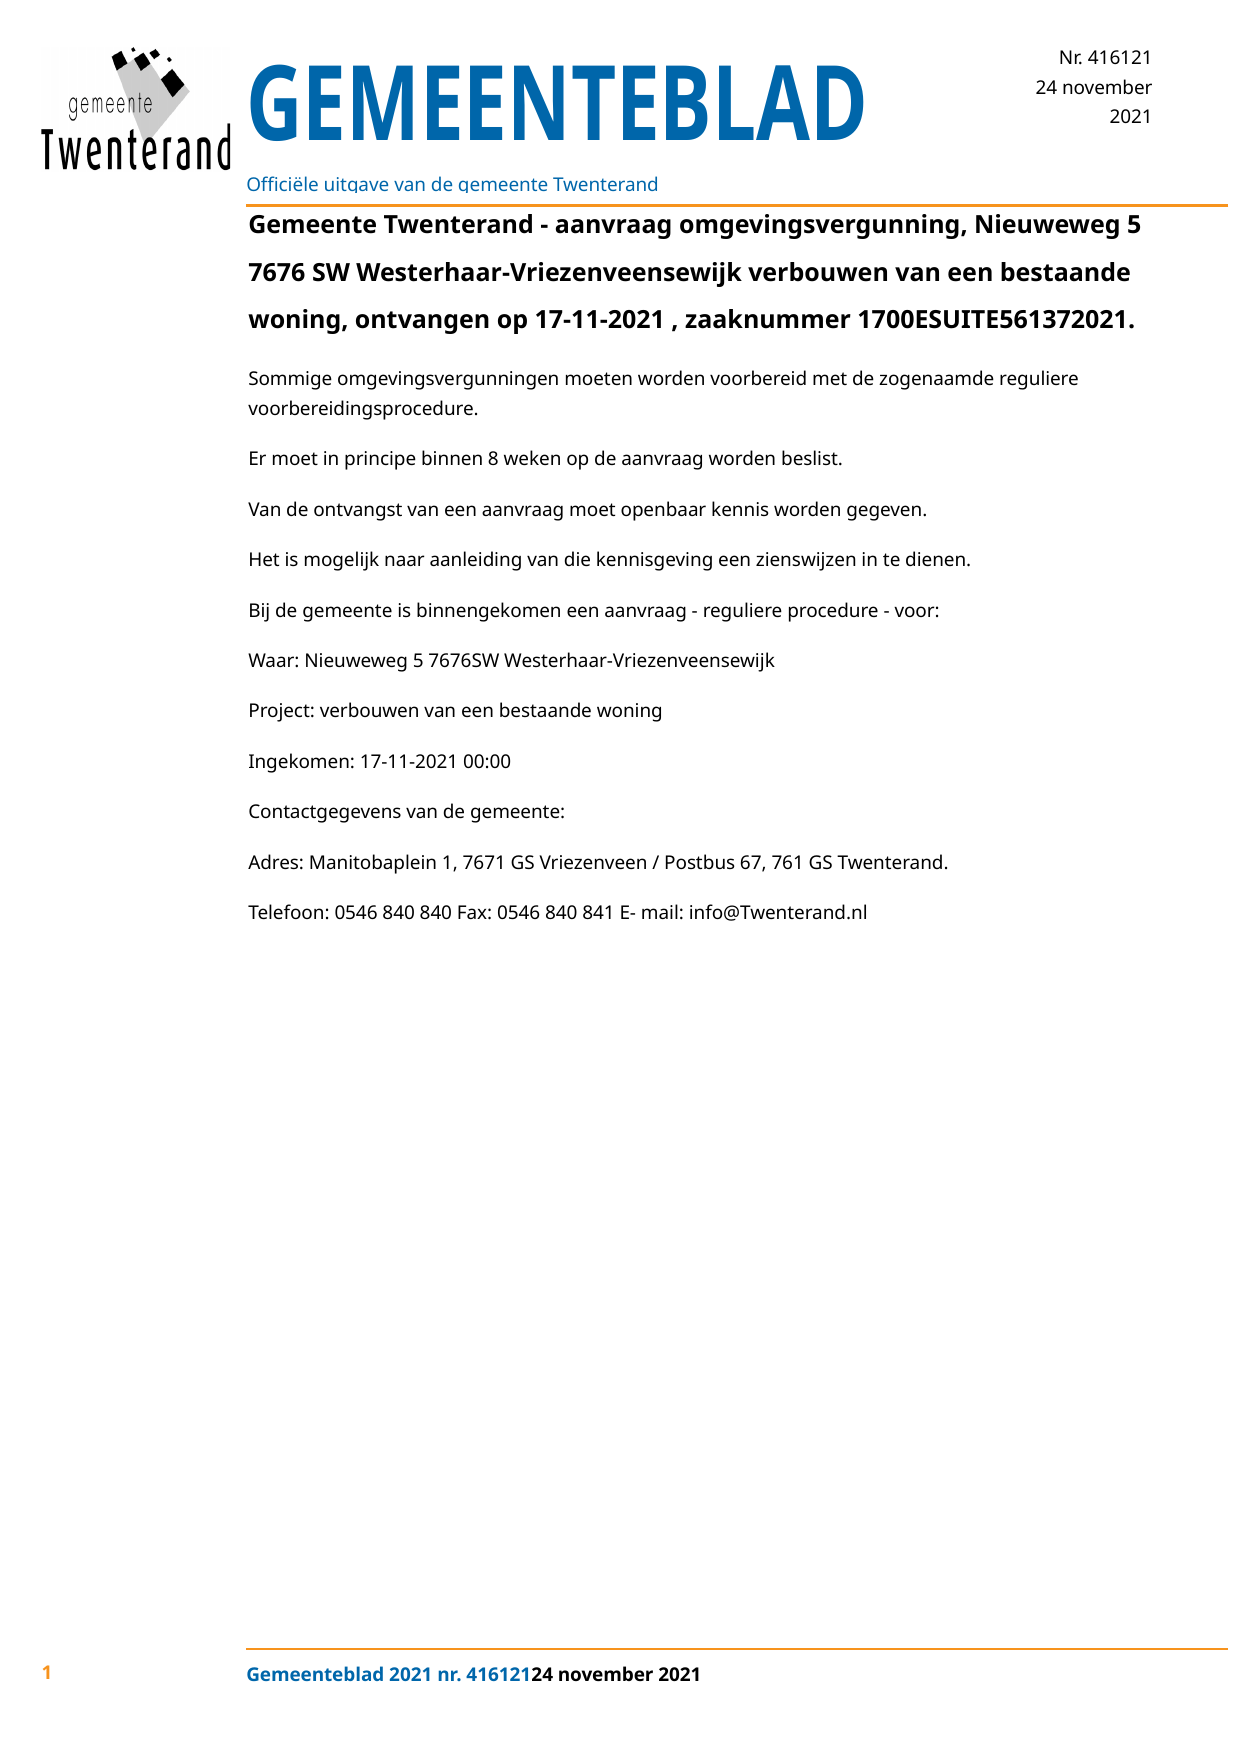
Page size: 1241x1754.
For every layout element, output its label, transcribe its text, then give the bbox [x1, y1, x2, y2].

text Van de ontvangst van een aanvraag moet openbaar kennis worden gegeven. [248, 496, 1152, 522]
text Adres: Manitobaplein 1, 7671 GS Vriezenveen / Postbus 67, 761 GS Twenterand. [248, 849, 1152, 874]
text Waar: Nieuweweg 5 7676SW Westerhaar-Vriezenveensewijk [248, 647, 1152, 673]
text Project: verbouwen van een bestaande woning [248, 698, 1152, 723]
text Bij de gemeente is binnengekomen een aanvraag - reguliere procedure - voor: [248, 597, 1152, 622]
text Het is mogelijk naar aanleiding van die kennisgeving een zienswijzen in te dienen. [248, 546, 1152, 572]
text Gemeente Twenterand - aanvraag omgevingsvergunning, Nieuweweg 5 7676 SW Westerhaar-Vriezenveensewijk verbouwen van een bestaande woning, ontvangen op 17-11-2021 , zaaknummer 1700ESUITE561372021. [248, 207, 1152, 336]
text Telefoon: 0546 840 840 Fax: 0546 840 841 E- mail: info@Twenterand.nl [248, 899, 1152, 925]
text Sommige omgevingsvergunningen moeten worden voorbereid met de zogenaamde reguliere voorbereidingsprocedure. [248, 366, 1152, 421]
text Contactgegevens van de gemeente: [248, 798, 1152, 824]
picture [41, 47, 231, 172]
text Er moet in principe binnen 8 weken op de aanvraag worden beslist. [248, 446, 1152, 471]
text Ingekomen: 17-11-2021 00:00 [248, 748, 1152, 774]
